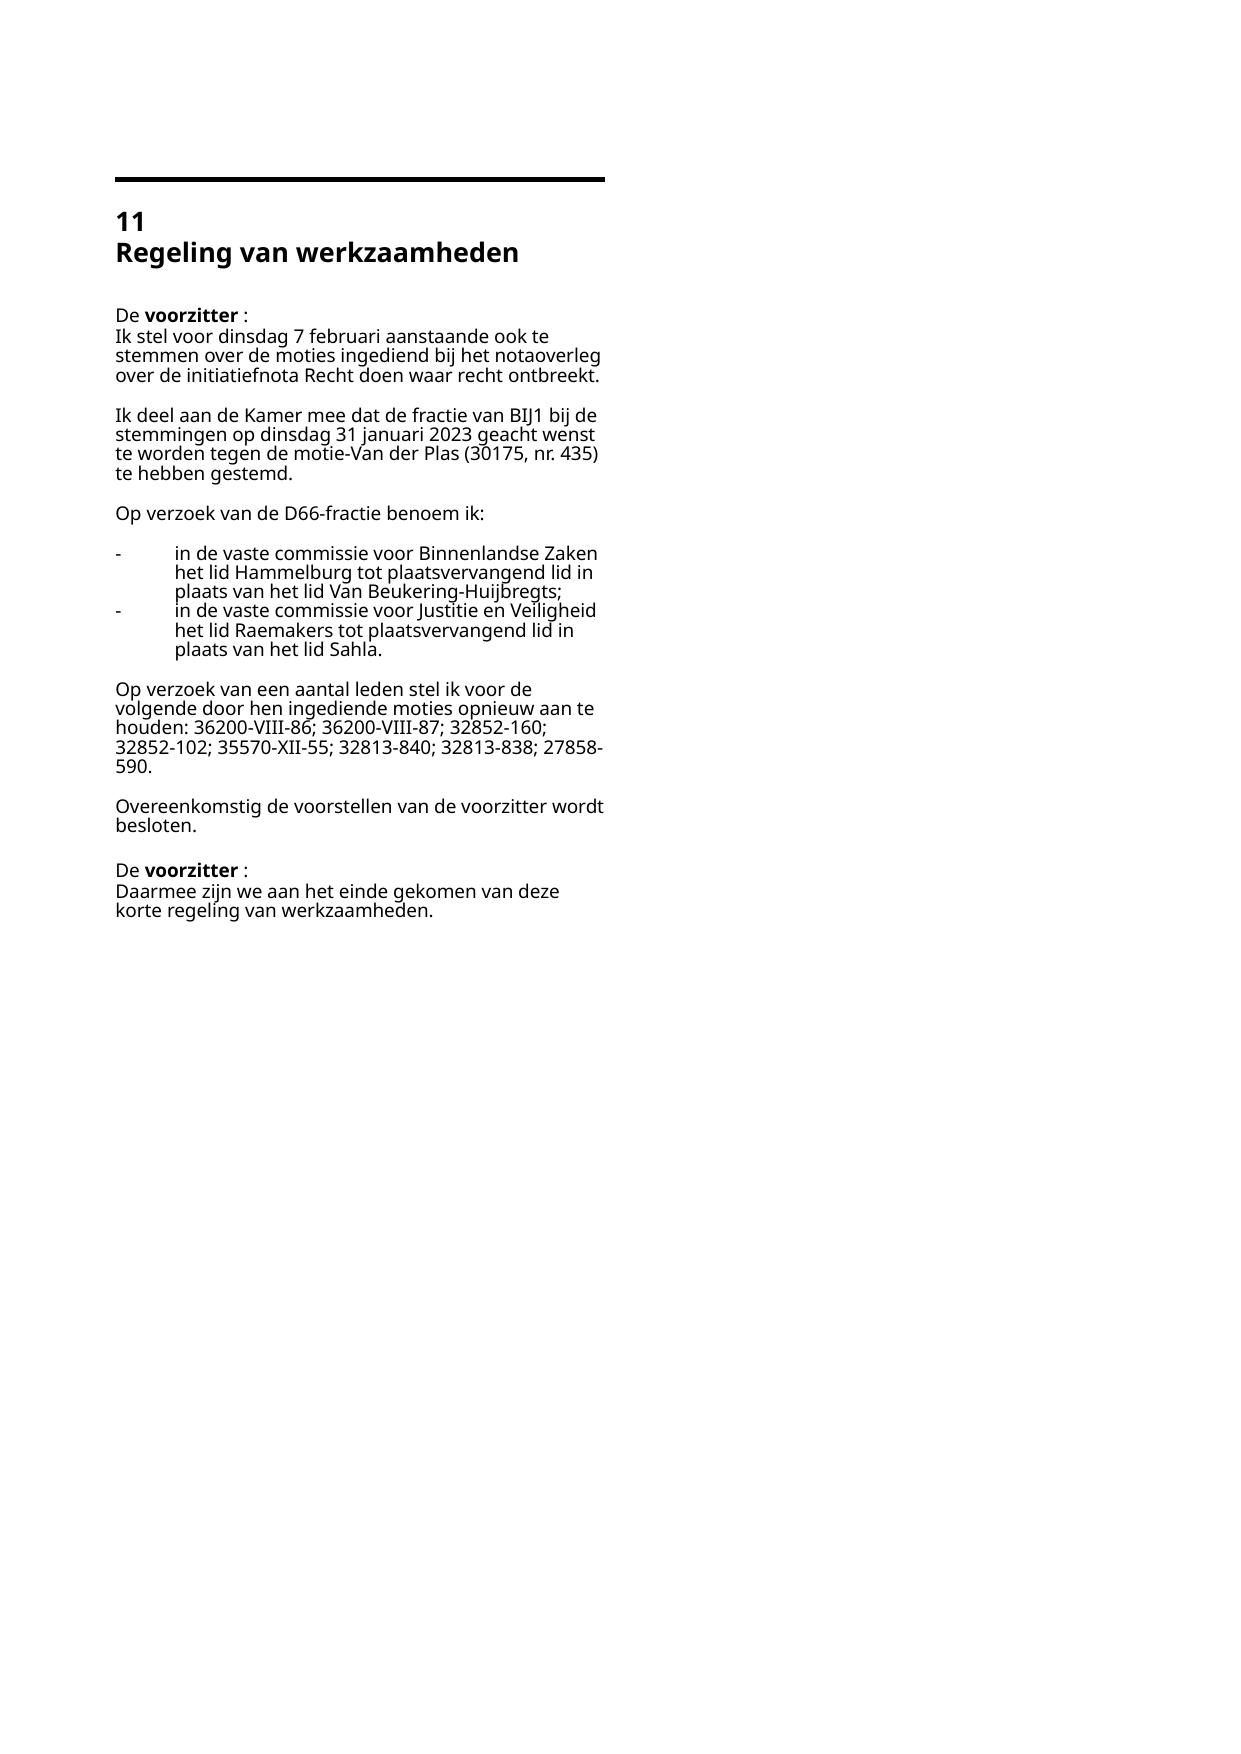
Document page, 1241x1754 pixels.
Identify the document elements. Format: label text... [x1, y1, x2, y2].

text Op verzoek van een aantal leden stel ik voor de volgende door hen ingediende moties opnieuw aan te houden: 36200-VIII-86; 36200-VIII-87; 32852-160; 32852-102; 35570-XII-55; 32813-840; 32813-838; 27858-590. [115, 681, 605, 777]
text Op verzoek van de D66-fractie benoem ik: [115, 504, 605, 524]
list in de vaste commissie voor Binnenlandse Zaken het lid Hammelburg tot plaatsvervangend lid in plaats van het lid Van Beukering-Huijbregts; [115, 544, 605, 602]
list in de vaste commissie voor Justitie en Veiligheid het lid Raemakers tot plaatsvervangend lid in plaats van het lid Sahla. [115, 602, 605, 660]
text Ik stel voor dinsdag 7 februari aanstaande ook te stemmen over de moties ingediend bij het notaoverleg over de initiatiefnota Recht doen waar recht ontbreekt. [115, 328, 605, 386]
text Ik deel aan de Kamer mee dat de fractie van BIJ1 bij de stemmingen op dinsdag 31 januari 2023 geacht wenst te worden tegen de motie-Van der Plas (30175, nr. 435) te hebben gestemd. [115, 407, 605, 484]
text De voorzitter : [115, 302, 605, 328]
text Overeenkomstig de voorstellen van de voorzitter wordt besloten. [115, 798, 605, 837]
text 11 [115, 203, 605, 239]
text Regeling van werkzaamheden [115, 239, 605, 283]
text De voorzitter : [115, 857, 605, 883]
text Daarmee zijn we aan het einde gekomen van deze korte regeling van werkzaamheden. [115, 883, 605, 922]
